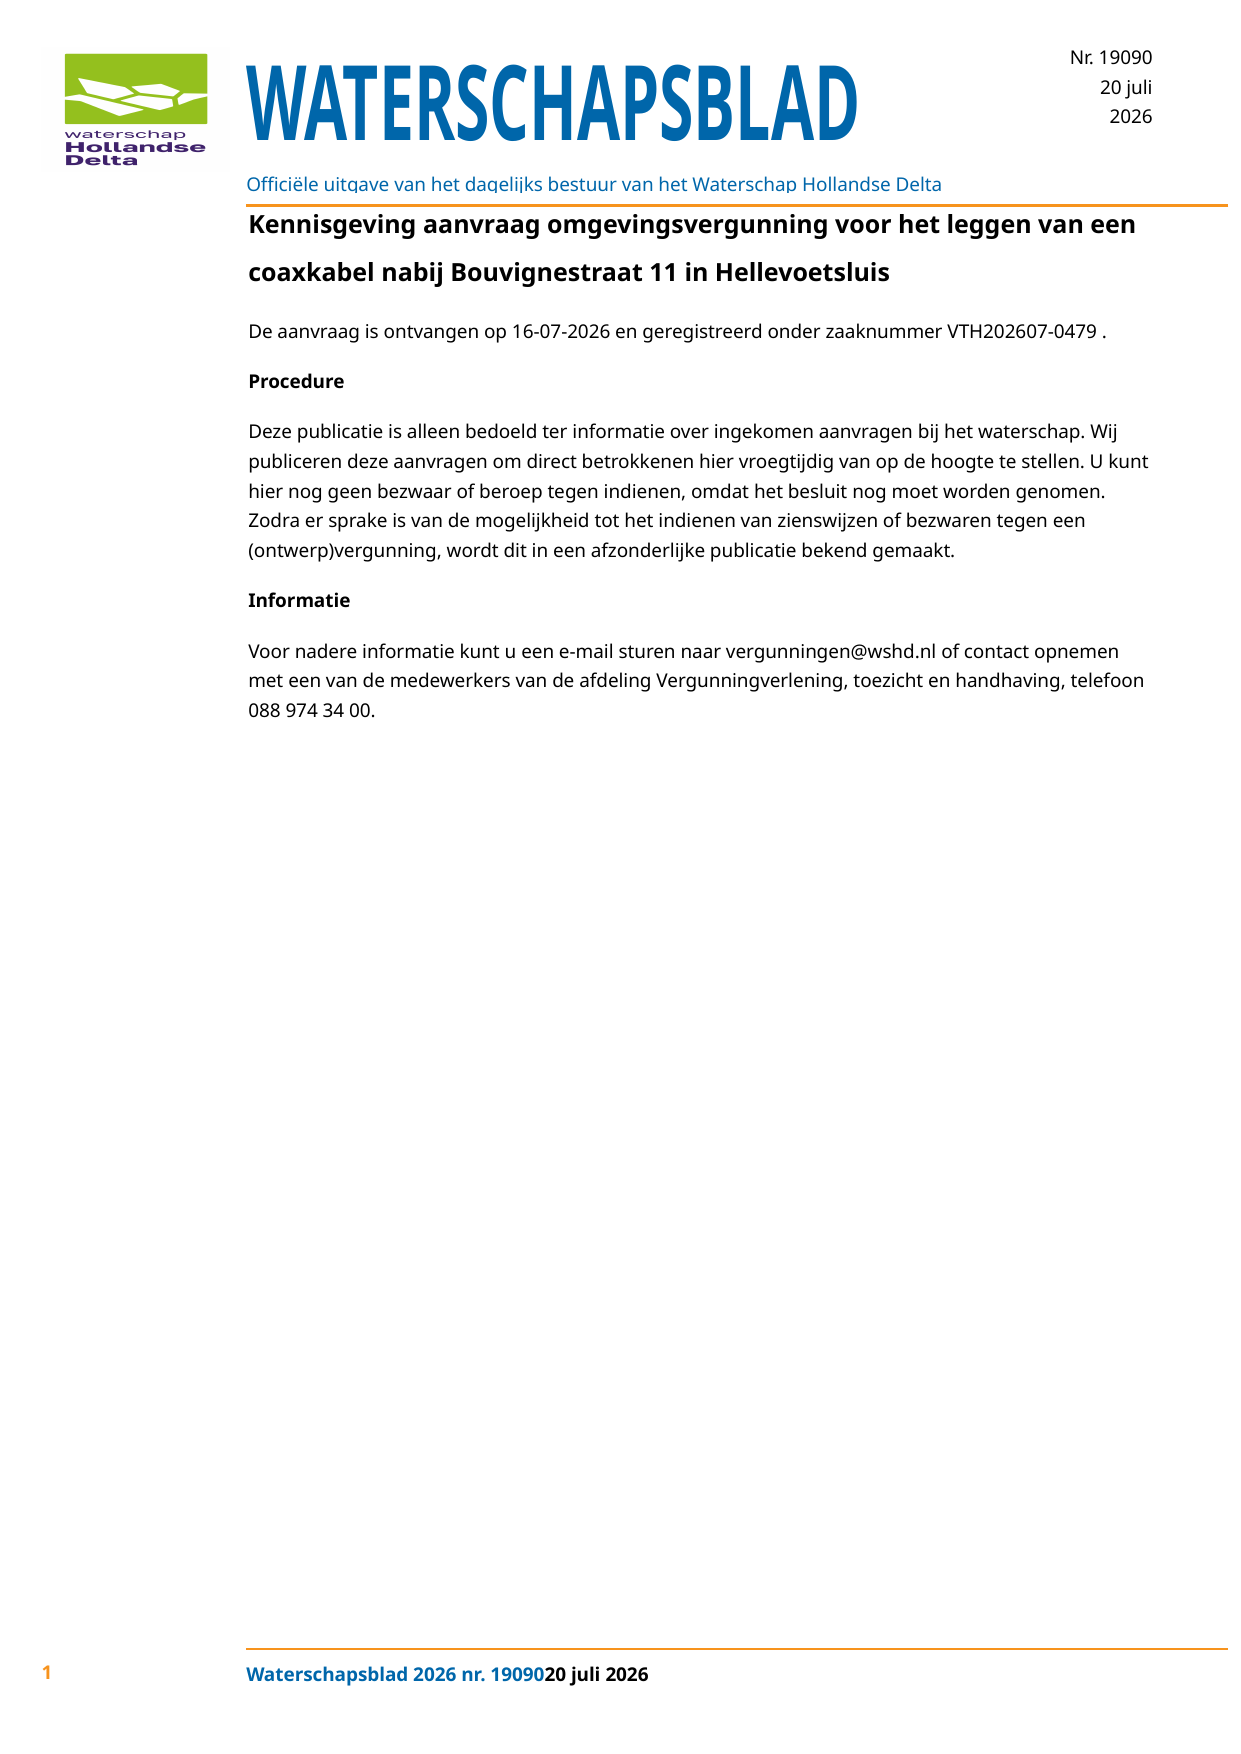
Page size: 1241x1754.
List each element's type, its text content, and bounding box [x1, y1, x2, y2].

text Informatie [248, 587, 1152, 613]
text Deze publicatie is alleen bedoeld ter informatie over ingekomen aanvragen bij het waterschap. Wij publiceren deze aanvragen om direct betrokkenen hier vroegtijdig van op de hoogte te stellen. U kunt hier nog geen bezwaar of beroep tegen indienen, omdat het besluit nog moet worden genomen. Zodra er sprake is van de mogelijkheid tot het indienen van zienswijzen of bezwaren tegen een (ontwerp)vergunning, wordt dit in een afzonderlijke publicatie bekend gemaakt. [248, 419, 1152, 563]
text Procedure [248, 368, 1152, 394]
text De aanvraag is ontvangen op 16-07-2026 en geregistreerd onder zaaknummer VTH202607-0479 . [248, 318, 1152, 344]
picture [41, 47, 231, 172]
text Kennisgeving aanvraag omgevingsvergunning voor het leggen van een coaxkabel nabij Bouvignestraat 11 in Hellevoetsluis [248, 207, 1152, 288]
text Voor nadere informatie kunt u een e-mail sturen naar vergunningen@wshd.nl of contact opnemen met een van de medewerkers van de afdeling Vergunningverlening, toezicht en handhaving, telefoon 088 974 34 00. [248, 638, 1152, 723]
